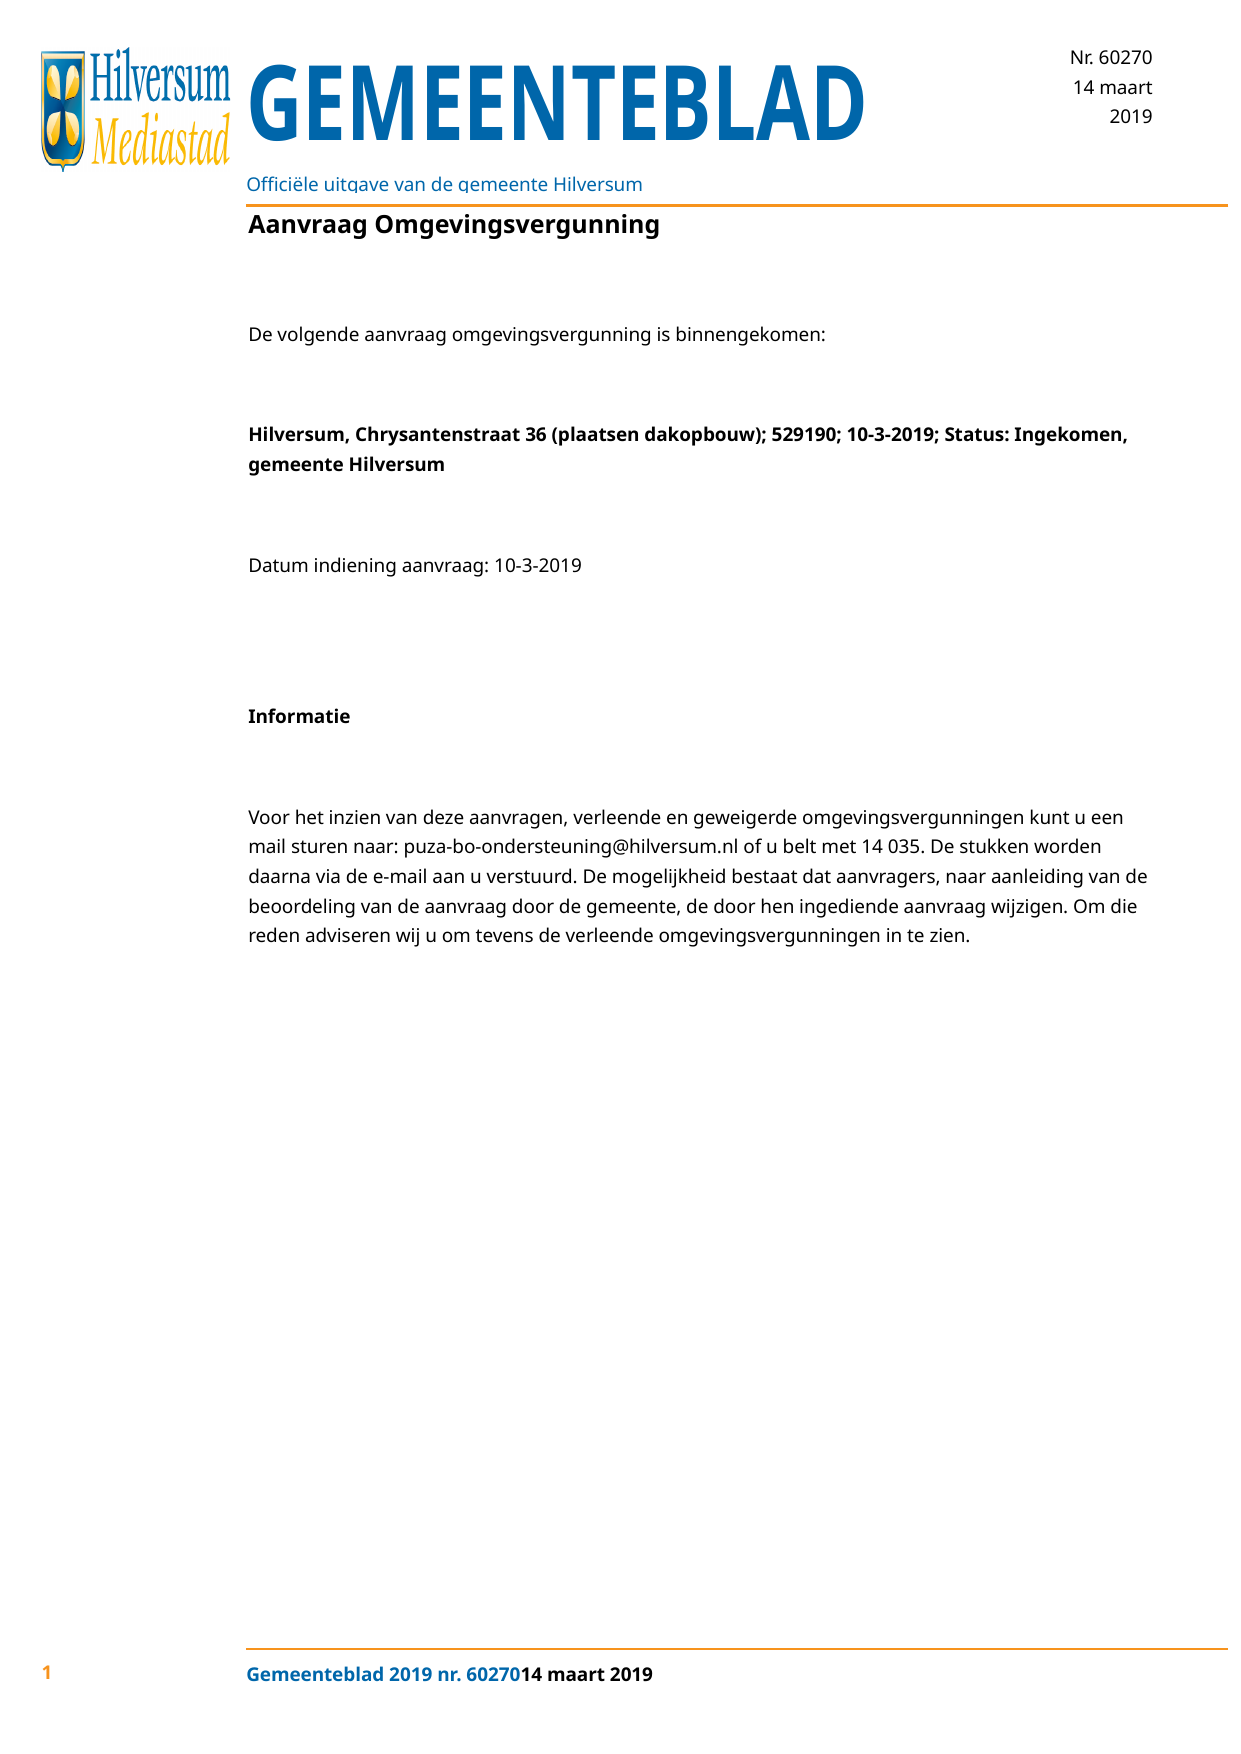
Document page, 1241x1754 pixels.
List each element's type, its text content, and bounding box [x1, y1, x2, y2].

text Hilversum, Chrysantenstraat 36 (plaatsen dakopbouw); 529190; 10-3-2019; Status: Ingekomen, gemeente Hilversum [248, 422, 1152, 477]
text De volgende aanvraag omgevingsvergunning is binnengekomen: [248, 321, 1152, 346]
text Voor het inzien van deze aanvragen, verleende en geweigerde omgevingsvergunningen kunt u een mail sturen naar: puza-bo-ondersteuning@hilversum.nl of u belt met 14 035. De stukken worden daarna via de e-mail aan u verstuurd. De mogelijkheid bestaat dat aanvragers, naar aanleiding van de beoordeling van de aanvraag door de gemeente, de door hen ingediende aanvraag wijzigen. Om die reden adviseren wij u om tevens de verleende omgevingsvergunningen in te zien. [248, 804, 1152, 948]
text Datum indiening aanvraag: 10-3-2019 [248, 552, 1152, 578]
text Informatie [248, 703, 1152, 729]
text Aanvraag Omgevingsvergunning [248, 207, 1152, 241]
picture [41, 47, 231, 172]
